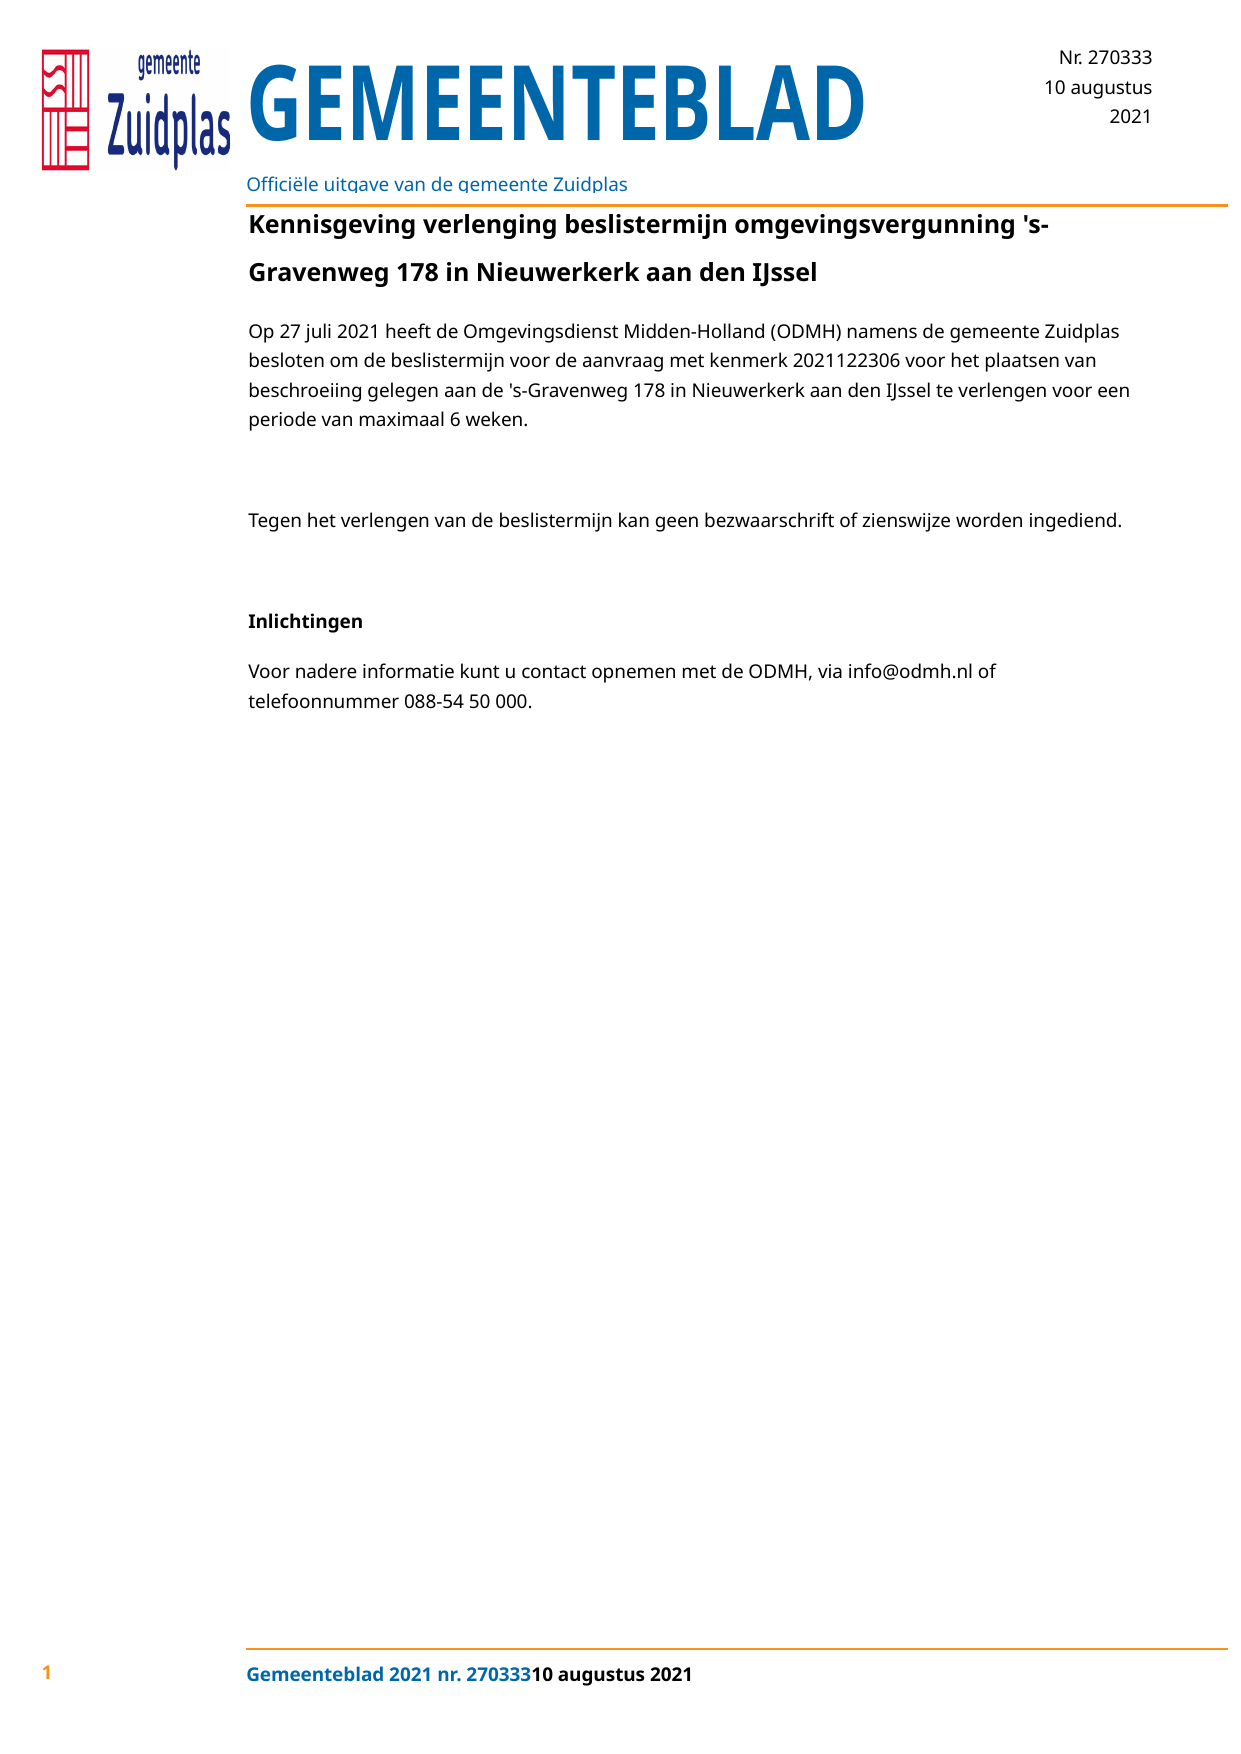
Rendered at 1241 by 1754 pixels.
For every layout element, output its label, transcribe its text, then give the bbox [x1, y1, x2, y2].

text Inlichtingen [248, 608, 1152, 634]
picture [41, 47, 231, 172]
text Voor nadere informatie kunt u contact opnemen met de ODMH, via info@odmh.nl of telefoonnummer 088-54 50 000. [248, 659, 1152, 714]
text Op 27 juli 2021 heeft de Omgevingsdienst Midden-Holland (ODMH) namens de gemeente Zuidplas besloten om de beslistermijn voor de aanvraag met kenmerk 2021122306 voor het plaatsen van beschroeiing gelegen aan de 's-Gravenweg 178 in Nieuwerkerk aan den IJssel te verlengen voor een periode van maximaal 6 weken. [248, 318, 1152, 432]
text Kennisgeving verlenging beslistermijn omgevingsvergunning 's-Gravenweg 178 in Nieuwerkerk aan den IJssel [248, 207, 1152, 288]
text Tegen het verlengen van de beslistermijn kan geen bezwaarschrift of zienswijze worden ingediend. [248, 507, 1152, 533]
